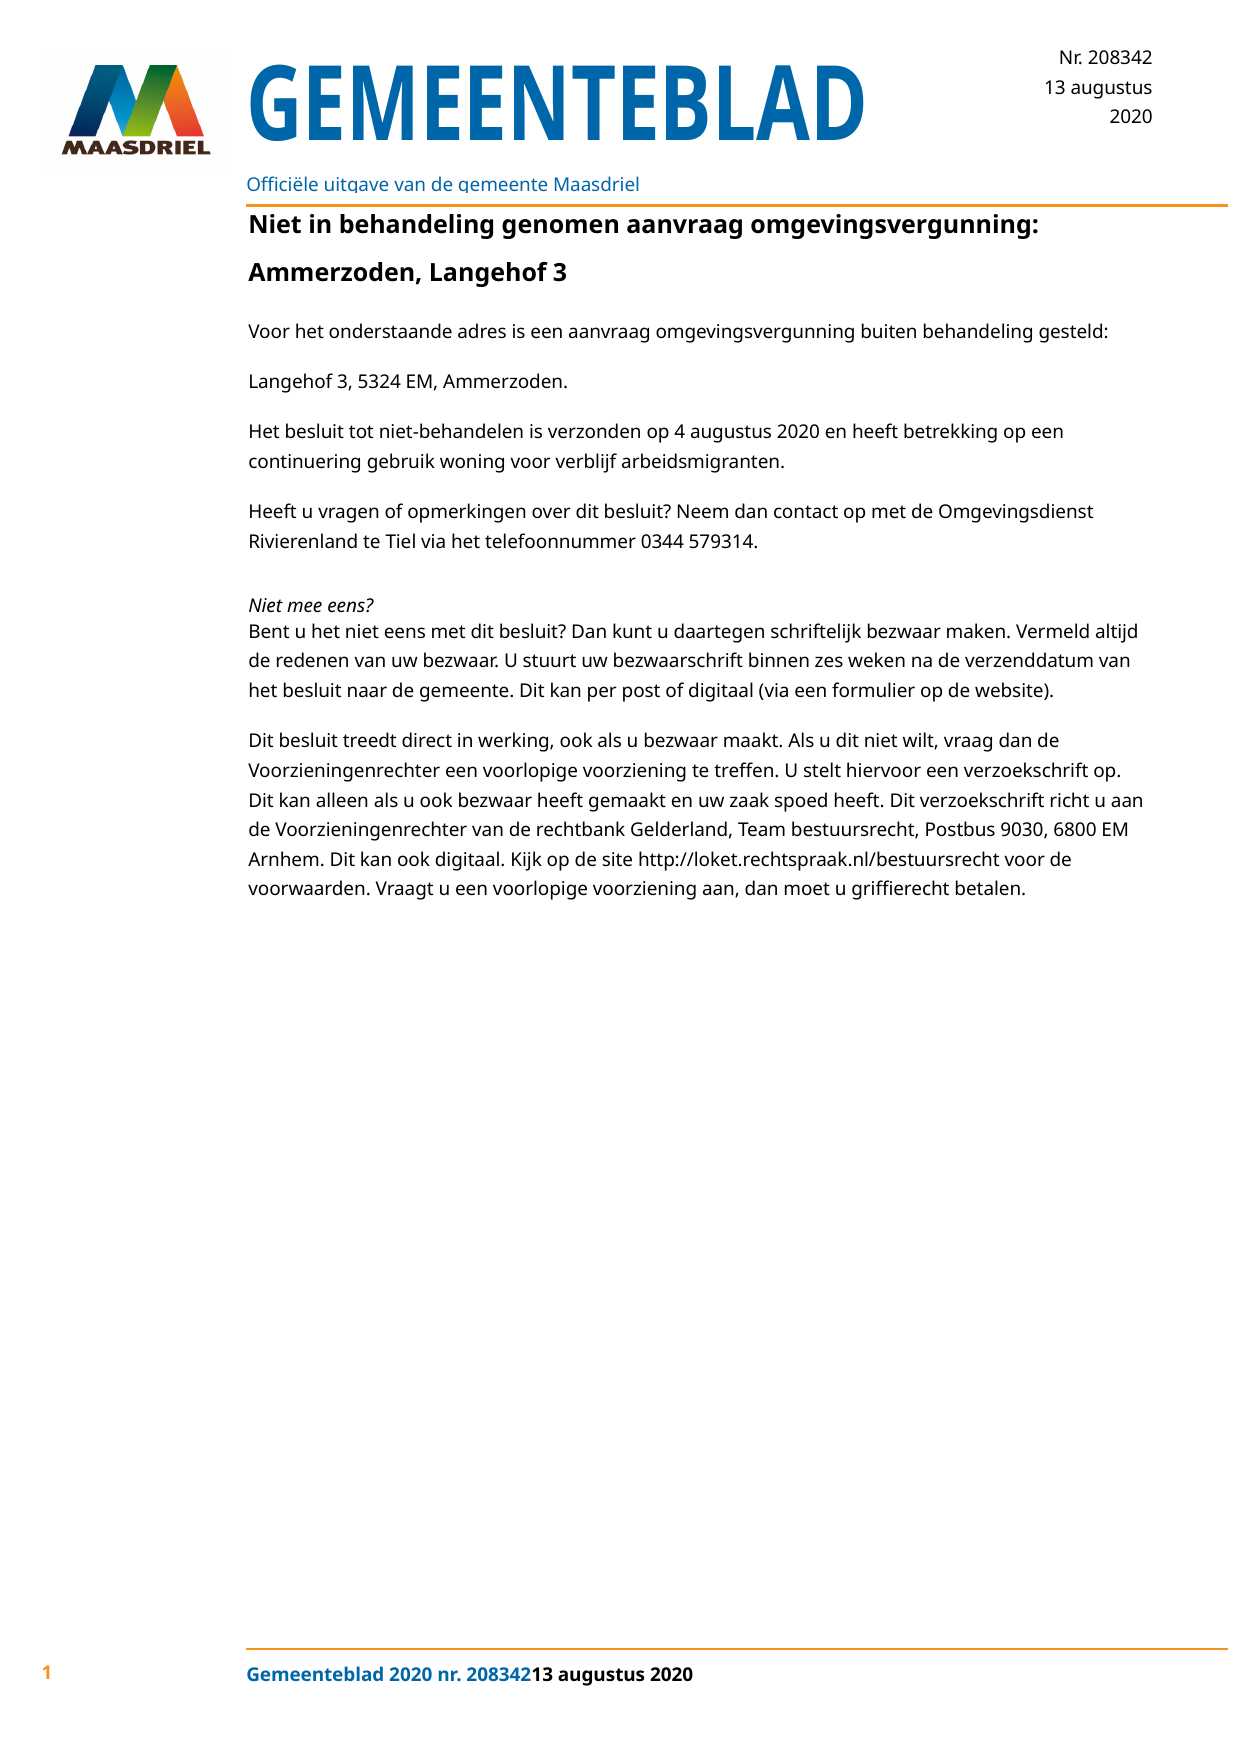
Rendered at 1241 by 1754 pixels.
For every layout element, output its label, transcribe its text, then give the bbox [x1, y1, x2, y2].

text Voor het onderstaande adres is een aanvraag omgevingsvergunning buiten behandeling gesteld: [248, 318, 1152, 344]
text Het besluit tot niet-behandelen is verzonden op 4 augustus 2020 en heeft betrekking op een continuering gebruik woning voor verblijf arbeidsmigranten. [248, 419, 1152, 474]
text Langehof 3, 5324 EM, Ammerzoden. [248, 368, 1152, 394]
text Heeft u vragen of opmerkingen over dit besluit? Neem dan contact op met de Omgevingsdienst Rivierenland te Tiel via het telefoonnummer 0344 579314. [248, 499, 1152, 554]
text Niet in behandeling genomen aanvraag omgevingsvergunning: Ammerzoden, Langehof 3 [248, 207, 1152, 288]
text Niet mee eens? [248, 592, 1152, 618]
text Dit besluit treedt direct in werking, ook als u bezwaar maakt. Als u dit niet wilt, vraag dan de Voorzieningenrechter een voorlopige voorziening te treffen. U stelt hiervoor een verzoekschrift op. Dit kan alleen als u ook bezwaar heeft gemaakt en uw zaak spoed heeft. Dit verzoekschrift richt u aan de Voorzieningenrechter van de rechtbank Gelderland, Team bestuursrecht, Postbus 9030, 6800 EM Arnhem. Dit kan ook digitaal. Kijk op de site http://loket.rechtspraak.nl/bestuursrecht voor de voorwaarden. Vraagt u een voorlopige voorziening aan, dan moet u griffierecht betalen. [248, 728, 1152, 901]
text Bent u het niet eens met dit besluit? Dan kunt u daartegen schriftelijk bezwaar maken. Vermeld altijd de redenen van uw bezwaar. U stuurt uw bezwaarschrift binnen zes weken na de verzenddatum van het besluit naar de gemeente. Dit kan per post of digitaal (via een formulier op de website). [248, 618, 1152, 703]
picture [41, 47, 231, 172]
